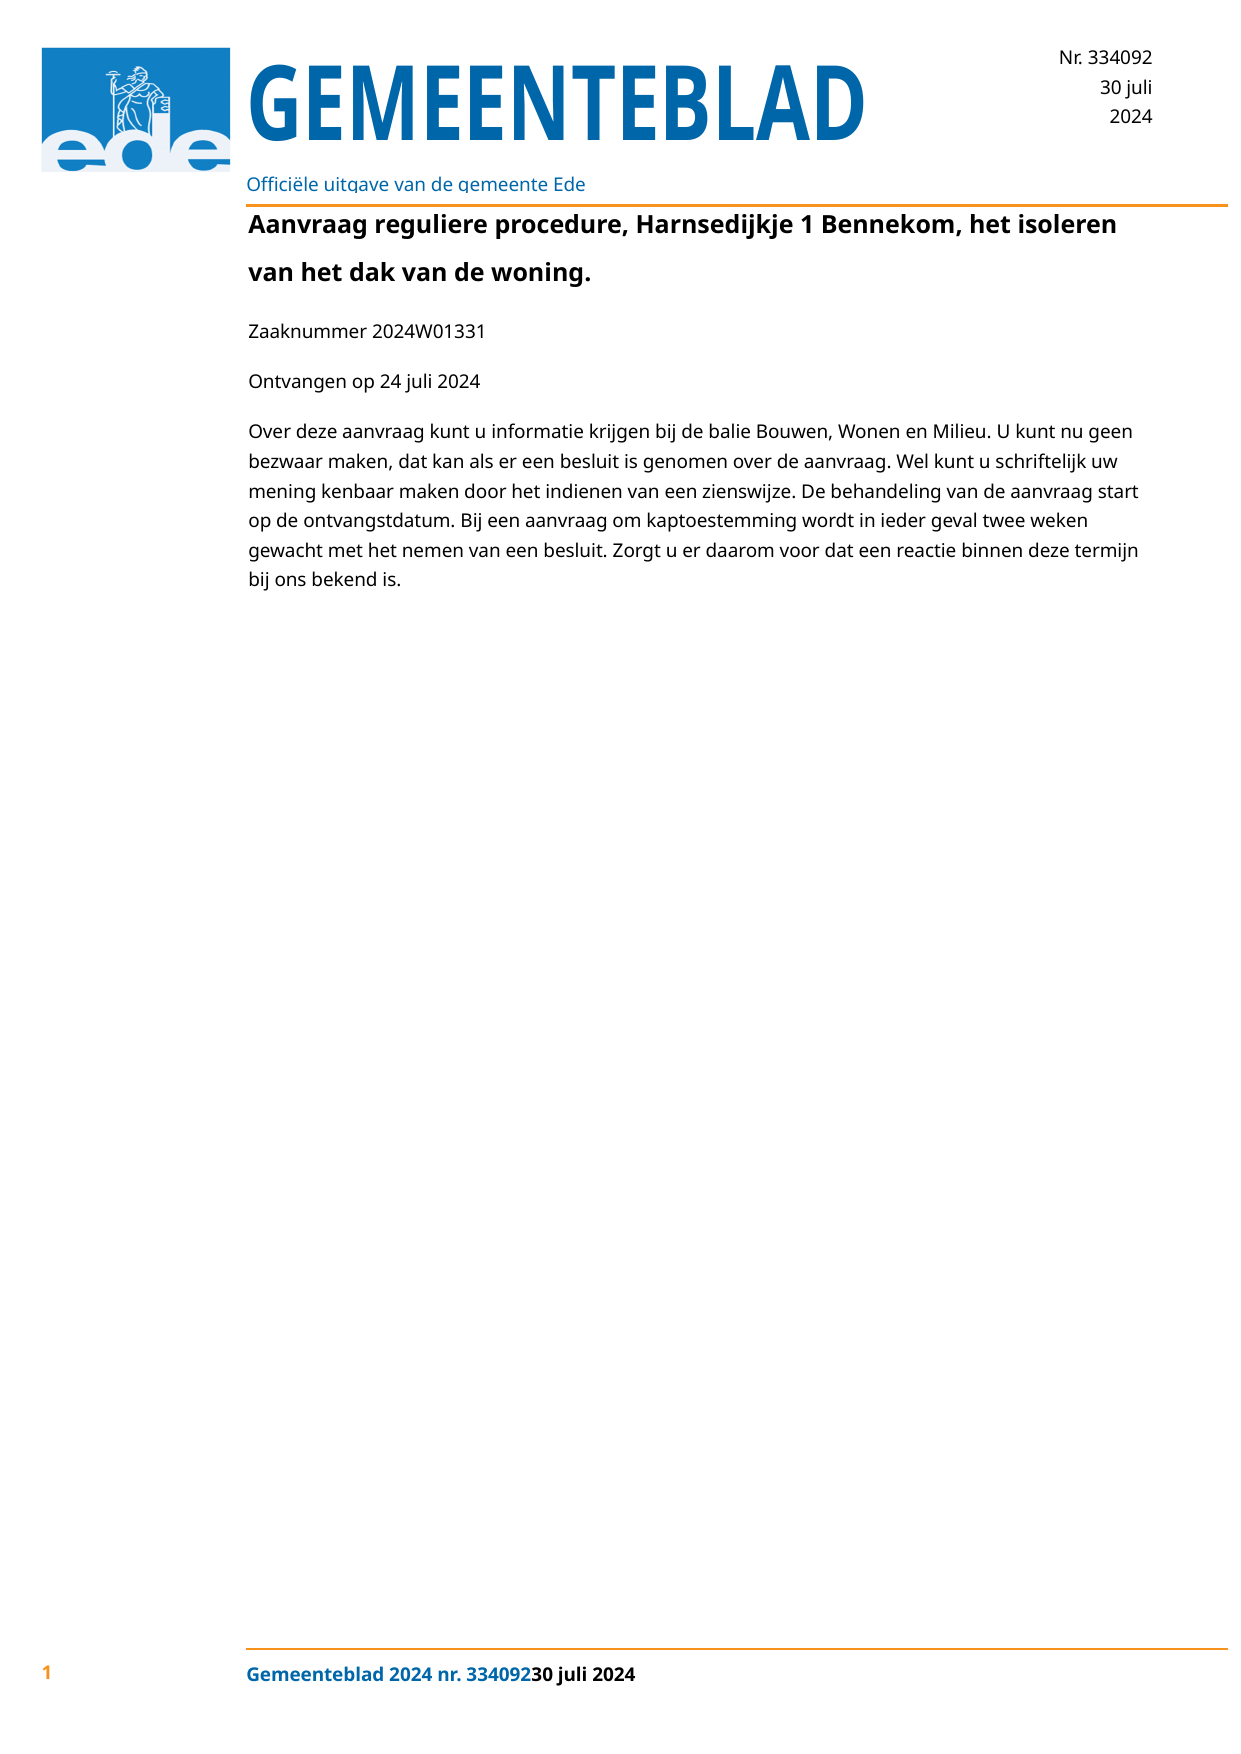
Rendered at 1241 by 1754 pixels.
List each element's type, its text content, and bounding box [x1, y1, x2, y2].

picture [41, 47, 231, 172]
text Ontvangen op 24 juli 2024 [248, 368, 1152, 394]
text Zaaknummer 2024W01331 [248, 318, 1152, 344]
text Aanvraag reguliere procedure, Harnsedijkje 1 Bennekom, het isoleren van het dak van de woning. [248, 207, 1152, 288]
text Over deze aanvraag kunt u informatie krijgen bij de balie Bouwen, Wonen en Milieu. U kunt nu geen bezwaar maken, dat kan als er een besluit is genomen over de aanvraag. Wel kunt u schriftelijk uw mening kenbaar maken door het indienen van een zienswijze. De behandeling van de aanvraag start op de ontvangstdatum. Bij een aanvraag om kaptoestemming wordt in ieder geval twee weken gewacht met het nemen van een besluit. Zorgt u er daarom voor dat een reactie binnen deze termijn bij ons bekend is. [248, 419, 1152, 592]
